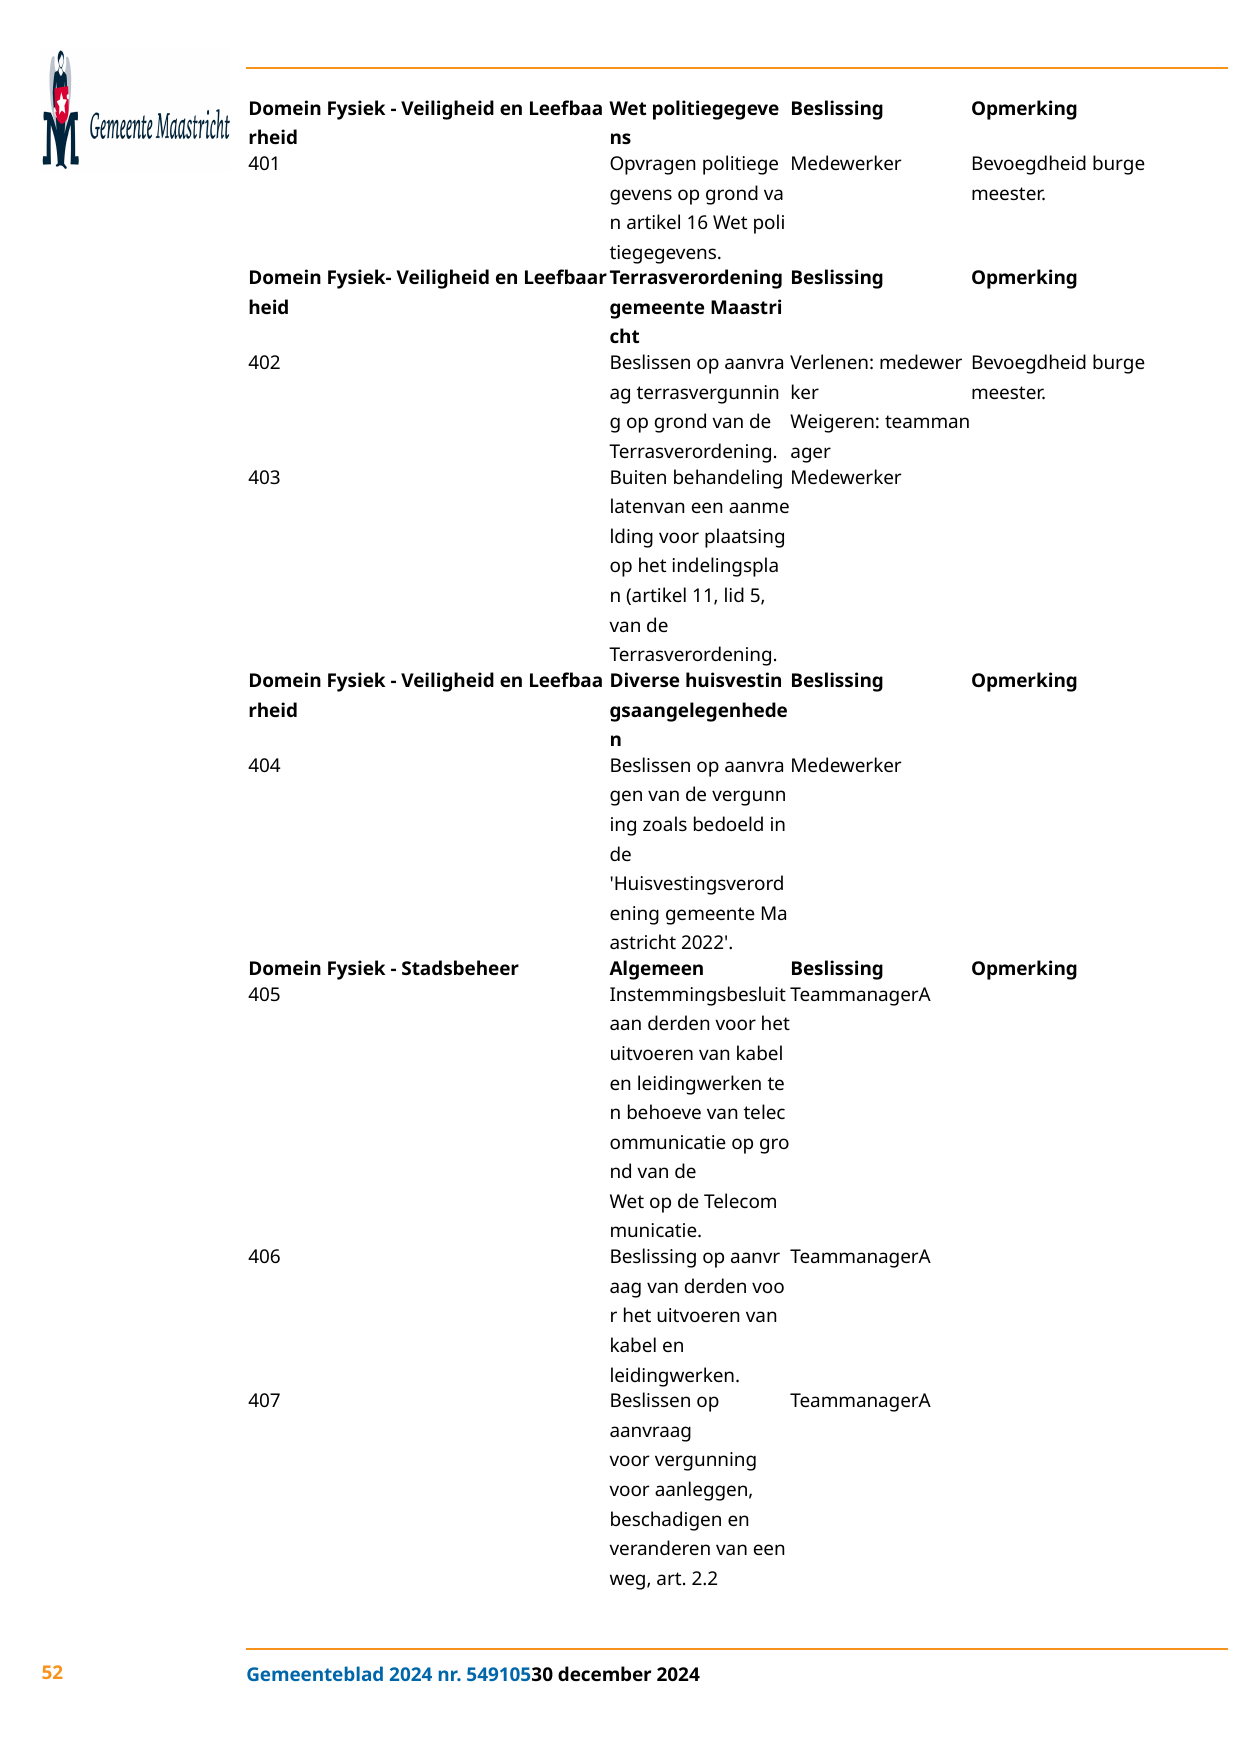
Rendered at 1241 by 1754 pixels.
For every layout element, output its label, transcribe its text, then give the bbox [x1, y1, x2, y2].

table_cell Beslissing [790, 95, 971, 150]
table_cell [429, 981, 609, 1243]
table_cell TeammanagerA [790, 1244, 971, 1387]
table_cell [971, 1244, 1152, 1387]
table_cell [971, 752, 1152, 955]
table_cell Instemmingsbesluit aan derden voor het uitvoeren van kabel­ en leidingwerken ten behoeve van telecommunicatie op grond van de Wet op de Telecommunicatie. [609, 981, 790, 1243]
table_cell [971, 464, 1152, 667]
table_cell Bevoegdheid burgemeester. [971, 350, 1152, 464]
table_cell Medewerker [790, 752, 971, 955]
table_cell 406 [248, 1244, 429, 1387]
table_cell Diverse huisvestingsaangelegenheden [609, 667, 790, 752]
table_cell [971, 981, 1152, 1243]
table_cell Opmerking [971, 667, 1152, 752]
table_cell 402 [248, 350, 429, 464]
table_cell Beslissen op aanvraag voor vergunning voor aanleggen, beschadigen en veranderen van een weg, art. 2.2 [609, 1388, 790, 1591]
table_cell Domein Fysiek- Veiligheid en Leefbaarheid [248, 265, 609, 349]
table_cell Medewerker [790, 464, 971, 667]
table_cell Terrasverordening gemeente Maastricht [609, 265, 790, 349]
table_cell TeammanagerA [790, 981, 971, 1243]
table_cell 407 [248, 1388, 429, 1591]
table_cell Beslissing op aanvraag van derden voor het uitvoeren van kabel en leidingwerken. [609, 1244, 790, 1387]
table_cell Verlenen: medewerker Weigeren: teammanager [790, 350, 971, 464]
table_cell Opmerking [971, 95, 1152, 150]
table_cell Opmerking [971, 955, 1152, 981]
picture [41, 47, 231, 172]
table_cell Domein Fysiek - Veiligheid en Leefbaarheid [248, 95, 609, 150]
table_cell [429, 1244, 609, 1387]
table_cell 403 [248, 464, 429, 667]
table_cell Buiten behandeling latenvan een aanmelding voor plaatsing op het indelingsplan (artikel 11, lid 5, van de Terrasverordening. [609, 464, 790, 667]
table_cell [429, 752, 609, 955]
table_cell Algemeen [609, 955, 790, 981]
table_cell Beslissing [790, 667, 971, 752]
table_cell Bevoegdheid burgemeester. [971, 150, 1152, 264]
table_cell Beslissen op aanvraag terrasvergunning op grond van de Terrasverordening. [609, 350, 790, 464]
table_cell Beslissen op aanvragen van de vergunning zoals bedoeld in de 'Huisvestingsverordening gemeente Maastricht 2022'. [609, 752, 790, 955]
table_cell 401 [248, 150, 429, 264]
table_cell Beslissing [790, 265, 971, 349]
table_cell Medewerker [790, 150, 971, 264]
table_cell Opvragen politiegegevens op grond van artikel 16 Wet politiegegevens. [609, 150, 790, 264]
table_cell TeammanagerA [790, 1388, 971, 1591]
table_cell Opmerking [971, 265, 1152, 349]
table_cell Domein Fysiek - Stadsbeheer [248, 955, 609, 981]
table_cell Wet politiegegevens [609, 95, 790, 150]
table_cell [429, 350, 609, 464]
table_cell [429, 1388, 609, 1591]
table_cell Domein Fysiek - Veiligheid en Leefbaarheid [248, 667, 609, 752]
table_cell Beslissing [790, 955, 971, 981]
table_cell 405 [248, 981, 429, 1243]
table_cell 404 [248, 752, 429, 955]
table_cell [429, 150, 609, 264]
table_cell [971, 1388, 1152, 1591]
table_cell [429, 464, 609, 667]
